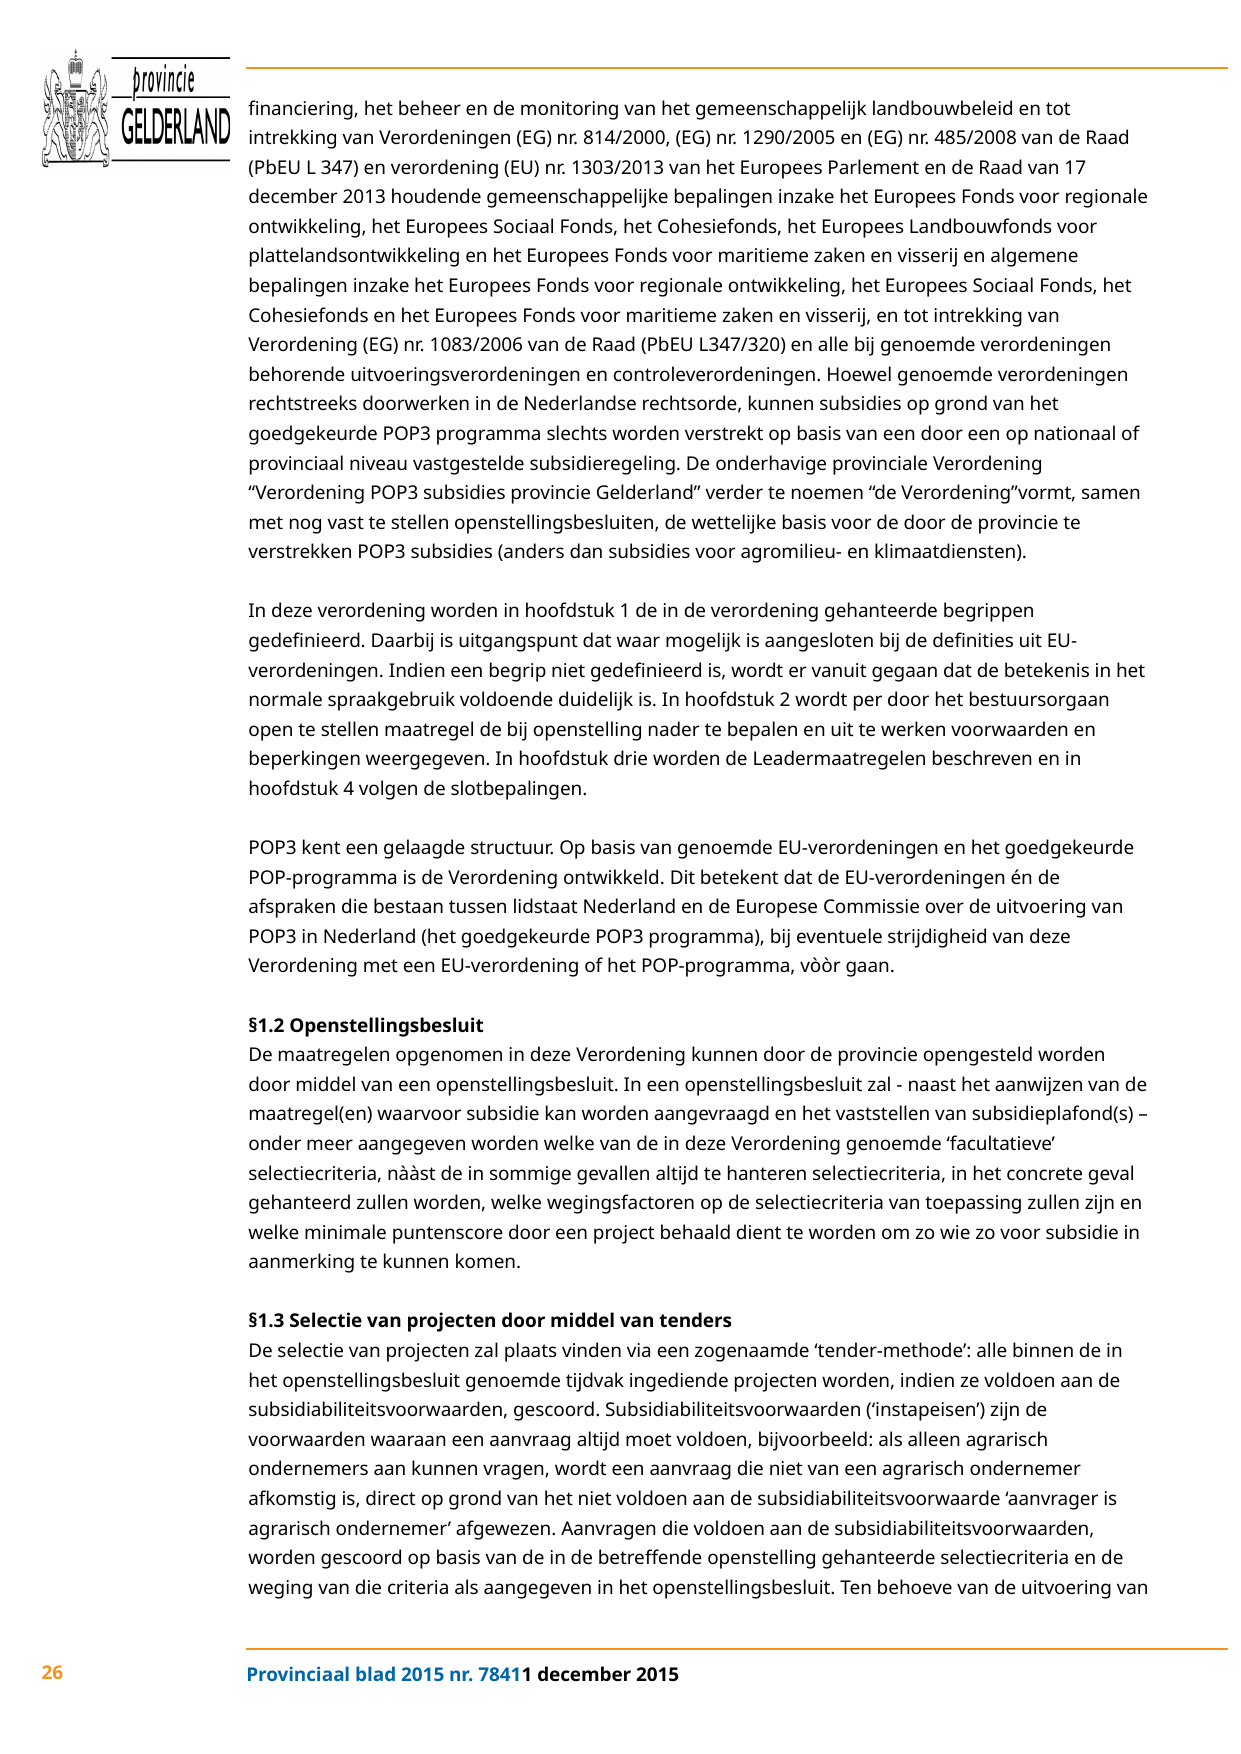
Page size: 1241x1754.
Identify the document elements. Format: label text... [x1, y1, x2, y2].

text §1.3 Selectie van projecten door middel van tenders [248, 1308, 1152, 1333]
text De selectie van projecten zal plaats vinden via een zogenaamde ‘tender-methode’: alle binnen de in het openstellingsbesluit genoemde tijdvak ingediende projecten worden, indien ze voldoen aan de subsidiabiliteitsvoorwaarden, gescoord. Subsidiabiliteitsvoorwaarden (‘instapeisen’) zijn de voorwaarden waaraan een aanvraag altijd moet voldoen, bijvoorbeeld: als alleen agrarisch ondernemers aan kunnen vragen, wordt een aanvraag die niet van een agrarisch ondernemer afkomstig is, direct op grond van het niet voldoen aan de subsidiabiliteitsvoorwaarde ‘aanvrager is agrarisch ondernemer’ afgewezen. Aanvragen die voldoen aan de subsidiabiliteitsvoorwaarden, worden gescoord op basis van de in de betreffende openstelling gehanteerde selectiecriteria en de weging van die criteria als aangegeven in het openstellingsbesluit. Ten behoeve van de uitvoering van [248, 1337, 1152, 1600]
text In deze verordening worden in hoofdstuk 1 de in de verordening gehanteerde begrippen gedefinieerd. Daarbij is uitgangspunt dat waar mogelijk is aangesloten bij de definities uit EU-verordeningen. Indien een begrip niet gedefinieerd is, wordt er vanuit gegaan dat de betekenis in het normale spraakgebruik voldoende duidelijk is. In hoofdstuk 2 wordt per door het bestuursorgaan open te stellen maatregel de bij openstelling nader te bepalen en uit te werken voorwaarden en beperkingen weergegeven. In hoofdstuk drie worden de Leadermaatregelen beschreven en in hoofdstuk 4 volgen de slotbepalingen. [248, 598, 1152, 801]
picture [41, 47, 231, 172]
text POP3 kent een gelaagde structuur. Op basis van genoemde EU-verordeningen en het goedgekeurde POP-programma is de Verordening ontwikkeld. Dit betekent dat de EU-verordeningen én de afspraken die bestaan tussen lidstaat Nederland en de Europese Commissie over de uitvoering van POP3 in Nederland (het goedgekeurde POP3 programma), bij eventuele strijdigheid van deze Verordening met een EU-verordening of het POP-programma, vòòr gaan. [248, 834, 1152, 978]
text §1.2 Openstellingsbesluit [248, 1012, 1152, 1038]
text De maatregelen opgenomen in deze Verordening kunnen door de provincie opengesteld worden door middel van een openstellingsbesluit. In een openstellingsbesluit zal - naast het aanwijzen van de maatregel(en) waarvoor subsidie kan worden aangevraagd en het vaststellen van subsidieplafond(s) – onder meer aangegeven worden welke van de in deze Verordening genoemde ‘facultatieve’ selectiecriteria, nààst de in sommige gevallen altijd te hanteren selectiecriteria, in het concrete geval gehanteerd zullen worden, welke wegingsfactoren op de selectiecriteria van toepassing zullen zijn en welke minimale puntenscore door een project behaald dient te worden om zo wie zo voor subsidie in aanmerking te kunnen komen. [248, 1041, 1152, 1274]
text financiering, het beheer en de monitoring van het gemeenschappelijk landbouwbeleid en tot intrekking van Verordeningen (EG) nr. 814/2000, (EG) nr. 1290/2005 en (EG) nr. 485/2008 van de Raad (PbEU L 347) en verordening (EU) nr. 1303/2013 van het Europees Parlement en de Raad van 17 december 2013 houdende gemeenschappelijke bepalingen inzake het Europees Fonds voor regionale ontwikkeling, het Europees Sociaal Fonds, het Cohesiefonds, het Europees Landbouwfonds voor plattelandsontwikkeling en het Europees Fonds voor maritieme zaken en visserij en algemene bepalingen inzake het Europees Fonds voor regionale ontwikkeling, het Europees Sociaal Fonds, het Cohesiefonds en het Europees Fonds voor maritieme zaken en visserij, en tot intrekking van Verordening (EG) nr. 1083/2006 van de Raad (PbEU L347/320) en alle bij genoemde verordeningen behorende uitvoeringsverordeningen en controleverordeningen. Hoewel genoemde verordeningen rechtstreeks doorwerken in de Nederlandse rechtsorde, kunnen subsidies op grond van het goedgekeurde POP3 programma slechts worden verstrekt op basis van een door een op nationaal of provinciaal niveau vastgestelde subsidieregeling. De onderhavige provinciale Verordening “Verordening POP3 subsidies provincie Gelderland” verder te noemen “de Verordening”vormt, samen met nog vast te stellen openstellingsbesluiten, de wettelijke basis voor de door de provincie te verstrekken POP3 subsidies (anders dan subsidies voor agromilieu- en klimaatdiensten). [248, 95, 1152, 564]
